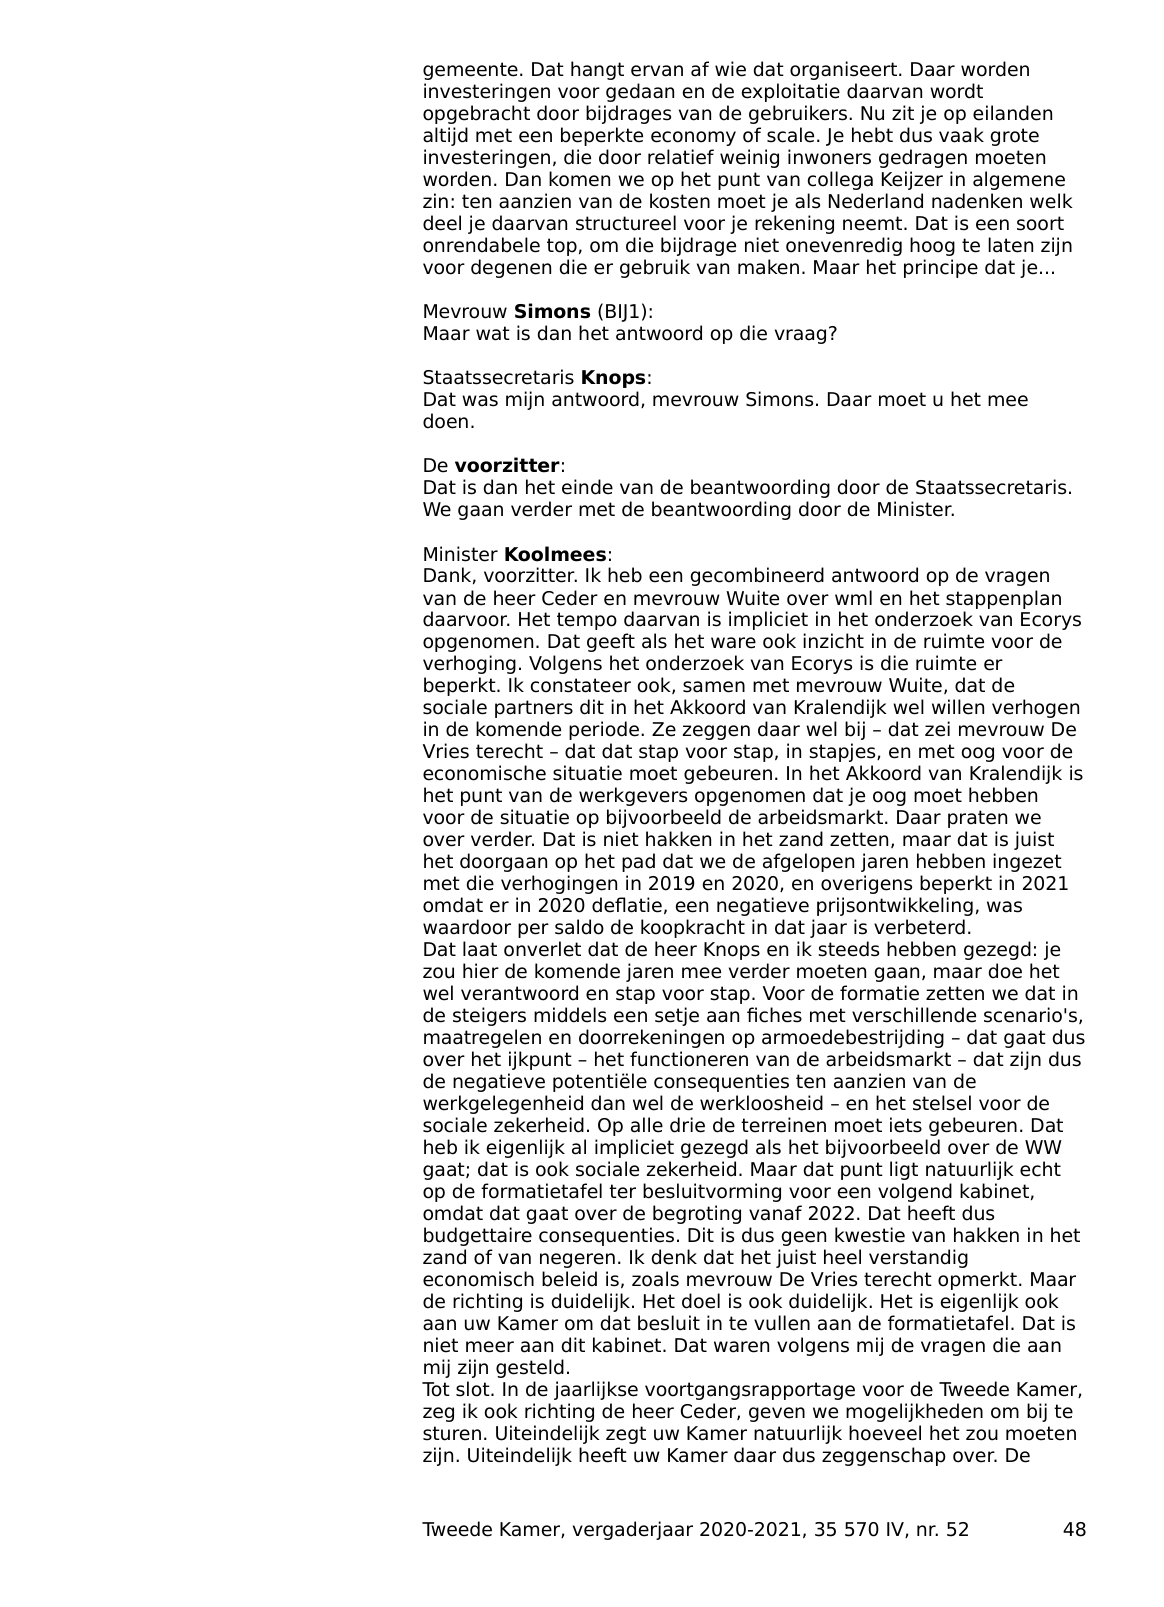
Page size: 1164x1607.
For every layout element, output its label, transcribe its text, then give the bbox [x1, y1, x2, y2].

text gemeente. Dat hangt ervan af wie dat organiseert. Daar worden investeringen voor gedaan en de exploitatie daarvan wordt opgebracht door bijdrages van de gebruikers. Nu zit je op eilanden altijd met een beperkte economy of scale. Je hebt dus vaak grote investeringen, die door relatief weinig inwoners gedragen moeten worden. Dan komen we op het punt van collega Keijzer in algemene zin: ten aanzien van de kosten moet je als Nederland nadenken welk deel je daarvan structureel voor je rekening neemt. Dat is een soort onrendabele top, om die bijdrage niet onevenredig hoog te laten zijn voor degenen die er gebruik van maken. Maar het principe dat je... [422, 59, 1087, 279]
text Dat is dan het einde van de beantwoording door de Staatssecretaris. We gaan verder met de beantwoording door de Minister. [422, 477, 1087, 521]
text Dat was mijn antwoord, mevrouw Simons. Daar moet u het mee doen. [422, 389, 1087, 433]
text Maar wat is dan het antwoord op die vraag? [422, 323, 1087, 345]
text Minister Koolmees: [422, 543, 1087, 565]
text Mevrouw Simons (BIJ1): [422, 301, 1087, 323]
text Staatssecretaris Knops: [422, 367, 1087, 389]
text Dank, voorzitter. Ik heb een gecombineerd antwoord op de vragen van de heer Ceder en mevrouw Wuite over wml en het stappenplan daarvoor. Het tempo daarvan is impliciet in het onderzoek van Ecorys opgenomen. Dat geeft als het ware ook inzicht in de ruimte voor de verhoging. Volgens het onderzoek van Ecorys is die ruimte er beperkt. Ik constateer ook, samen met mevrouw Wuite, dat de sociale partners dit in het Akkoord van Kralendijk wel willen verhogen in de komende periode. Ze zeggen daar wel bij – dat zei mevrouw De Vries terecht – dat dat stap voor stap, in stapjes, en met oog voor de economische situatie moet gebeuren. In het Akkoord van Kralendijk is het punt van de werkgevers opgenomen dat je oog moet hebben voor de situatie op bijvoorbeeld de arbeidsmarkt. Daar praten we over verder. Dat is niet hakken in het zand zetten, maar dat is juist het doorgaan op het pad dat we de afgelopen jaren hebben ingezet met die verhogingen in 2019 en 2020, en overigens beperkt in 2021 omdat er in 2020 deflatie, een negatieve prijsontwikkeling, was waardoor per saldo de koopkracht in dat jaar is verbeterd. [422, 565, 1087, 939]
text Dat laat onverlet dat de heer Knops en ik steeds hebben gezegd: je zou hier de komende jaren mee verder moeten gaan, maar doe het wel verantwoord en stap voor stap. Voor de formatie zetten we dat in de steigers middels een setje aan fiches met verschillende scenario's, maatregelen en doorrekeningen op armoedebestrijding – dat gaat dus over het ijkpunt – het functioneren van de arbeidsmarkt – dat zijn dus de negatieve potentiële consequenties ten aanzien van de werkgelegenheid dan wel de werkloosheid – en het stelsel voor de sociale zekerheid. Op alle drie de terreinen moet iets gebeuren. Dat heb ik eigenlijk al impliciet gezegd als het bijvoorbeeld over de WW gaat; dat is ook sociale zekerheid. Maar dat punt ligt natuurlijk echt op de formatietafel ter besluitvorming voor een volgend kabinet, omdat dat gaat over de begroting vanaf 2022. Dat heeft dus budgettaire consequenties. Dit is dus geen kwestie van hakken in het zand of van negeren. Ik denk dat het juist heel verstandig economisch beleid is, zoals mevrouw De Vries terecht opmerkt. Maar de richting is duidelijk. Het doel is ook duidelijk. Het is eigenlijk ook aan uw Kamer om dat besluit in te vullen aan de formatietafel. Dat is niet meer aan dit kabinet. Dat waren volgens mij de vragen die aan mij zijn gesteld. [422, 939, 1087, 1379]
text Tot slot. In de jaarlijkse voortgangsrapportage voor de Tweede Kamer, zeg ik ook richting de heer Ceder, geven we mogelijkheden om bij te sturen. Uiteindelijk zegt uw Kamer natuurlijk hoeveel het zou moeten zijn. Uiteindelijk heeft uw Kamer daar dus zeggenschap over. De [422, 1379, 1087, 1467]
text De voorzitter: [422, 455, 1087, 477]
